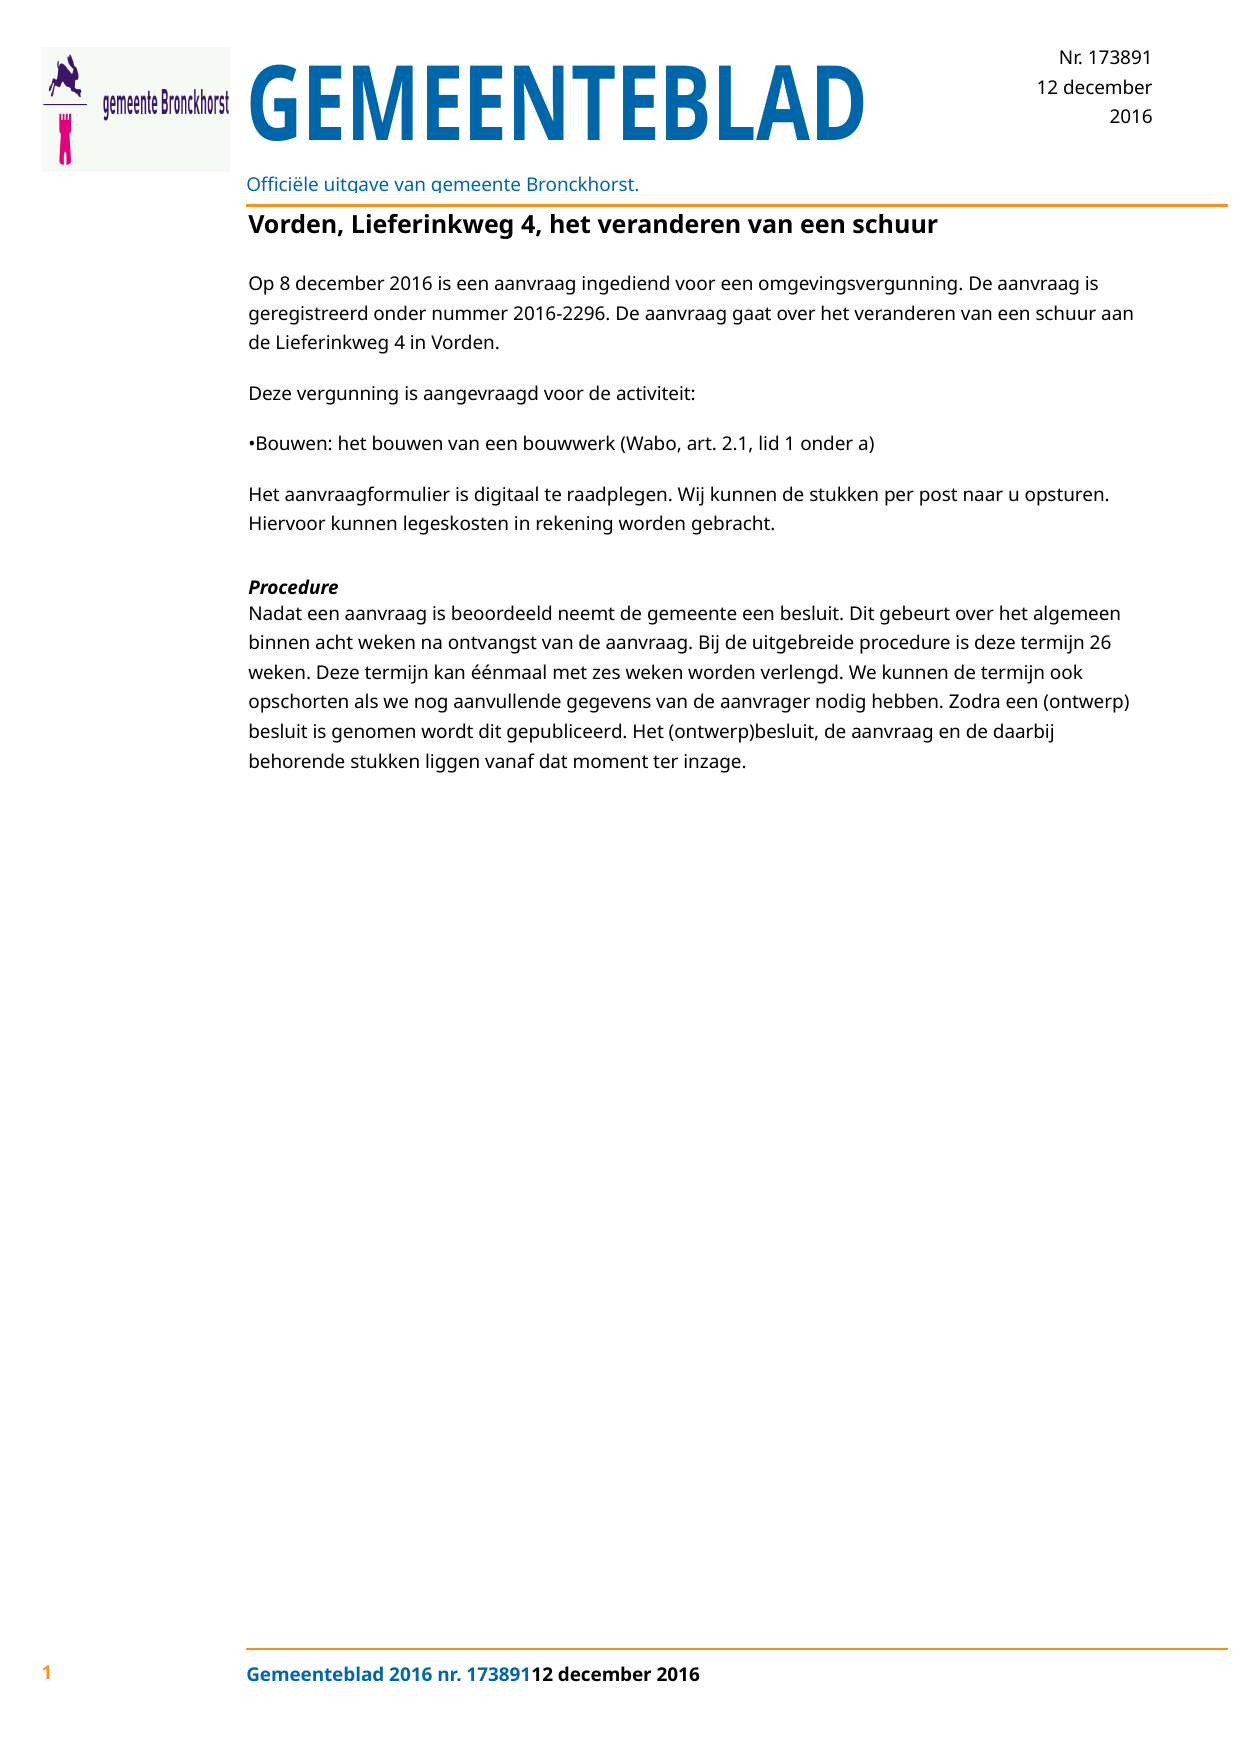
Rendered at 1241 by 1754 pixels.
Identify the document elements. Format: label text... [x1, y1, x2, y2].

text Deze vergunning is aangevraagd voor de activiteit: [248, 380, 1152, 406]
text •Bouwen: het bouwen van een bouwwerk (Wabo, art. 2.1, lid 1 onder a) [248, 430, 1152, 456]
picture [41, 47, 231, 172]
text Het aanvraagformulier is digitaal te raadplegen. Wij kunnen de stukken per post naar u opsturen. Hiervoor kunnen legeskosten in rekening worden gebracht. [248, 481, 1152, 536]
text Procedure [248, 574, 1152, 600]
text Op 8 december 2016 is een aanvraag ingediend voor een omgevingsvergunning. De aanvraag is geregistreerd onder nummer 2016-2296. De aanvraag gaat over het veranderen van een schuur aan de Lieferinkweg 4 in Vorden. [248, 270, 1152, 355]
text Nadat een aanvraag is beoordeeld neemt de gemeente een besluit. Dit gebeurt over het algemeen binnen acht weken na ontvangst van de aanvraag. Bij de uitgebreide procedure is deze termijn 26 weken. Deze termijn kan éénmaal met zes weken worden verlengd. We kunnen de termijn ook opschorten als we nog aanvullende gegevens van de aanvrager nodig hebben. Zodra een (ontwerp) besluit is genomen wordt dit gepubliceerd. Het (ontwerp)besluit, de aanvraag en de daarbij behorende stukken liggen vanaf dat moment ter inzage. [248, 600, 1152, 774]
text Vorden, Lieferinkweg 4, het veranderen van een schuur [248, 207, 1152, 241]
